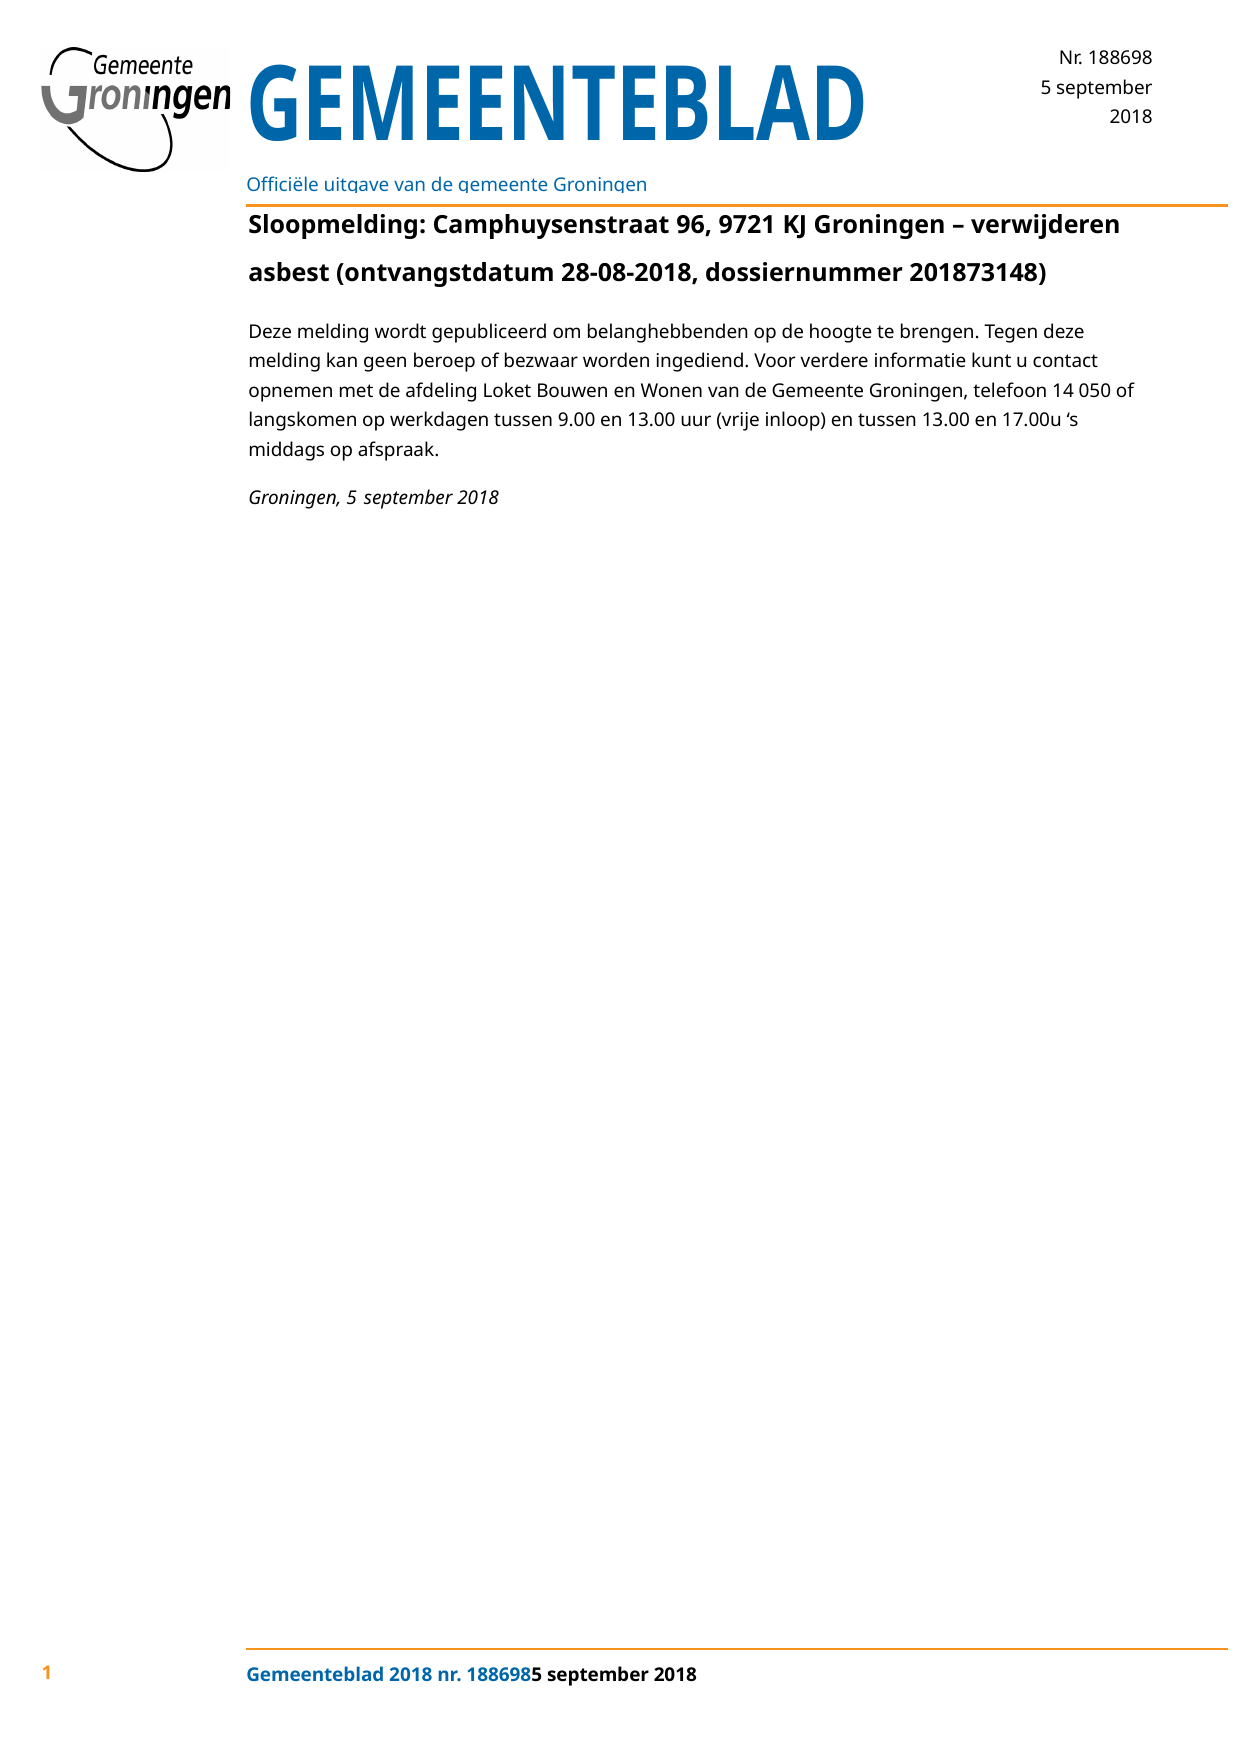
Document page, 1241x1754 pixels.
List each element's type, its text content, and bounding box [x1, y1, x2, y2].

text Groningen, 5 september 2018 [248, 484, 1152, 510]
text Sloopmelding: Camphuysenstraat 96, 9721 KJ Groningen – verwijderen asbest (ontvangstdatum 28-08-2018, dossiernummer 201873148) [248, 207, 1152, 288]
text Deze melding wordt gepubliceerd om belanghebbenden op de hoogte te brengen. Tegen deze melding kan geen beroep of bezwaar worden ingediend. Voor verdere informatie kunt u contact opnemen met de afdeling Loket Bouwen en Wonen van de Gemeente Groningen, telefoon 14 050 of langskomen op werkdagen tussen 9.00 en 13.00 uur (vrije inloop) en tussen 13.00 en 17.00u ‘s middags op afspraak. [248, 318, 1152, 462]
picture [41, 47, 231, 172]
